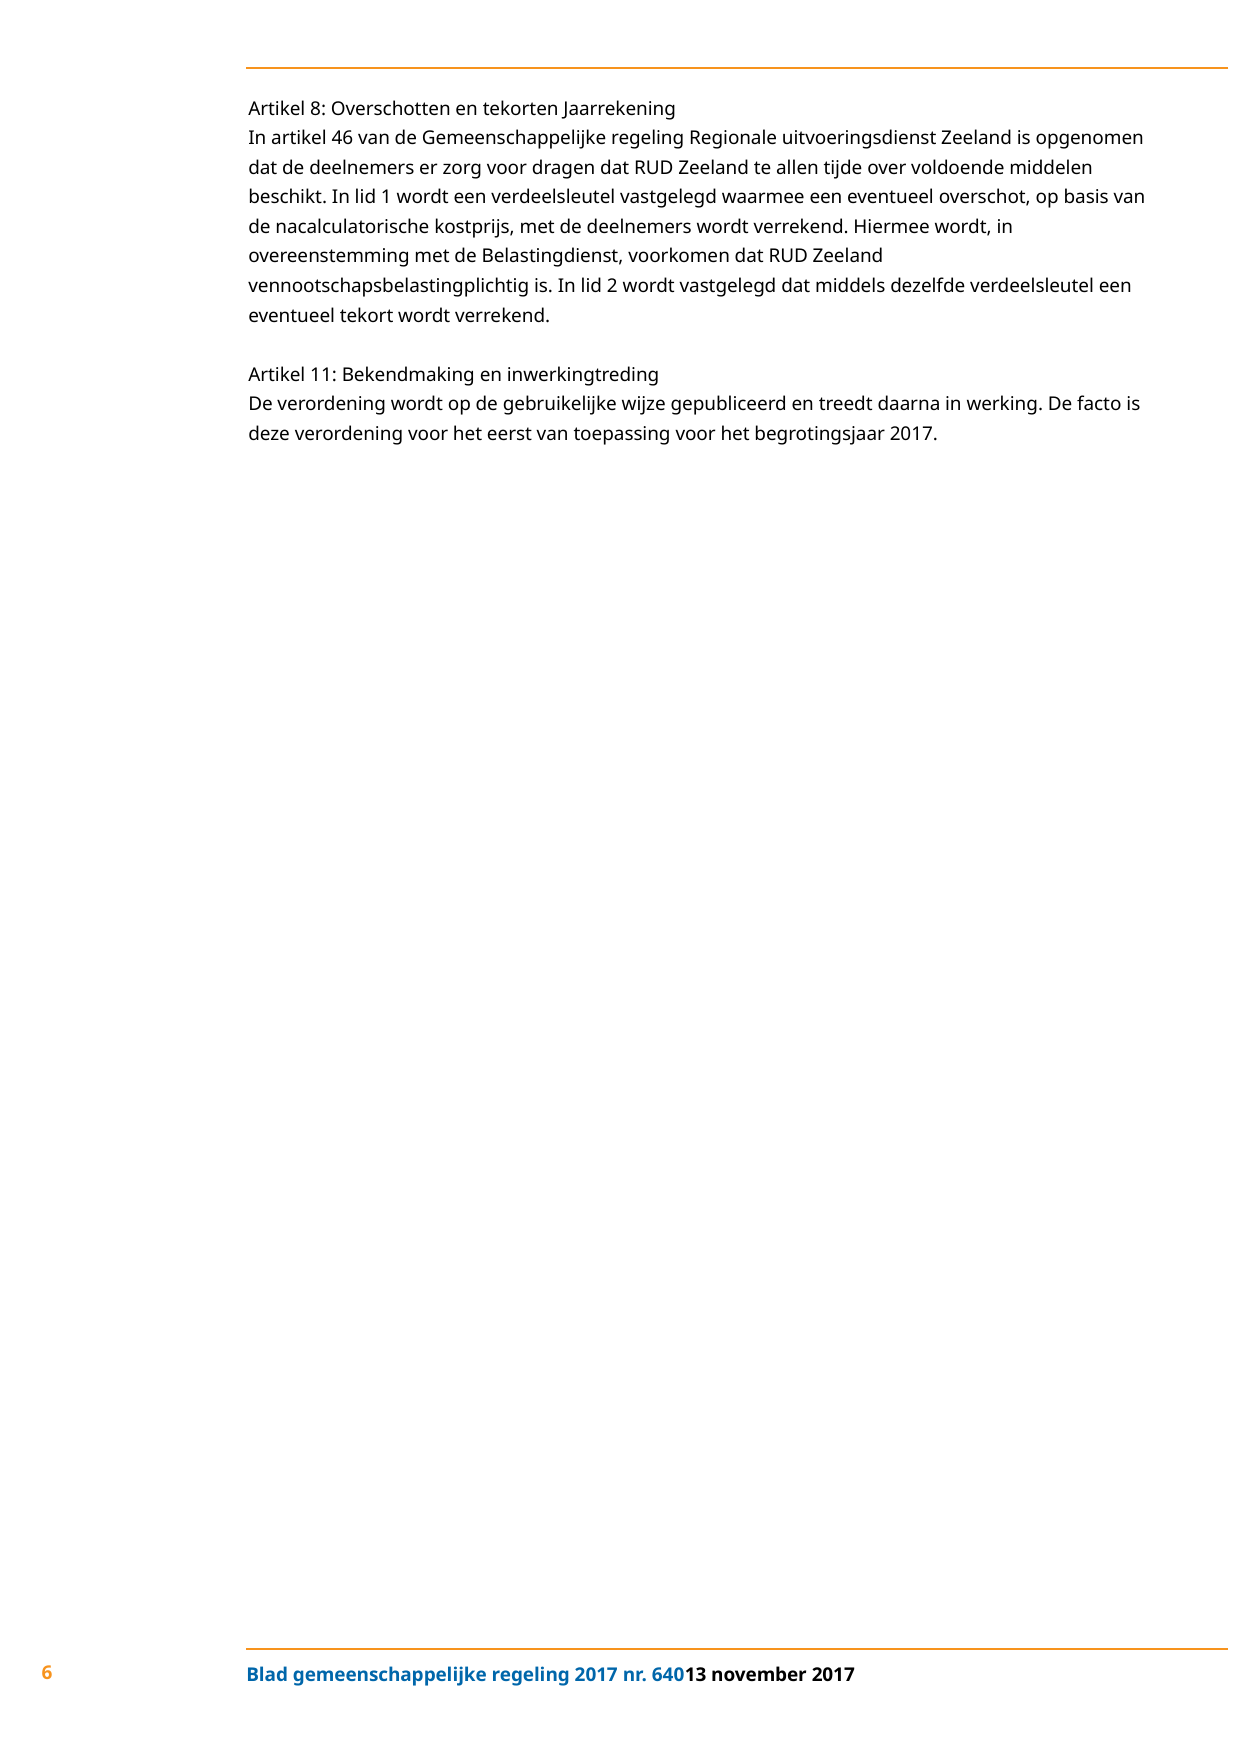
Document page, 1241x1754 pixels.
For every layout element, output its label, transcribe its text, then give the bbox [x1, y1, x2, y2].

text Artikel 8: Overschotten en tekorten Jaarrekening [248, 95, 1152, 121]
picture [41, 47, 231, 172]
text Artikel 11: Bekendmaking en inwerkingtreding [248, 361, 1152, 387]
text De verordening wordt op de gebruikelijke wijze gepubliceerd en treedt daarna in werking. De facto is deze verordening voor het eerst van toepassing voor het begrotingsjaar 2017. [248, 391, 1152, 446]
text In artikel 46 van de Gemeenschappelijke regeling Regionale uitvoeringsdienst Zeeland is opgenomen dat de deelnemers er zorg voor dragen dat RUD Zeeland te allen tijde over voldoende middelen beschikt. In lid 1 wordt een verdeelsleutel vastgelegd waarmee een eventueel overschot, op basis van de nacalculatorische kostprijs, met de deelnemers wordt verrekend. Hiermee wordt, in overeenstemming met de Belastingdienst, voorkomen dat RUD Zeeland vennootschapsbelastingplichtig is. In lid 2 wordt vastgelegd dat middels dezelfde verdeelsleutel een eventueel tekort wordt verrekend. [248, 124, 1152, 328]
